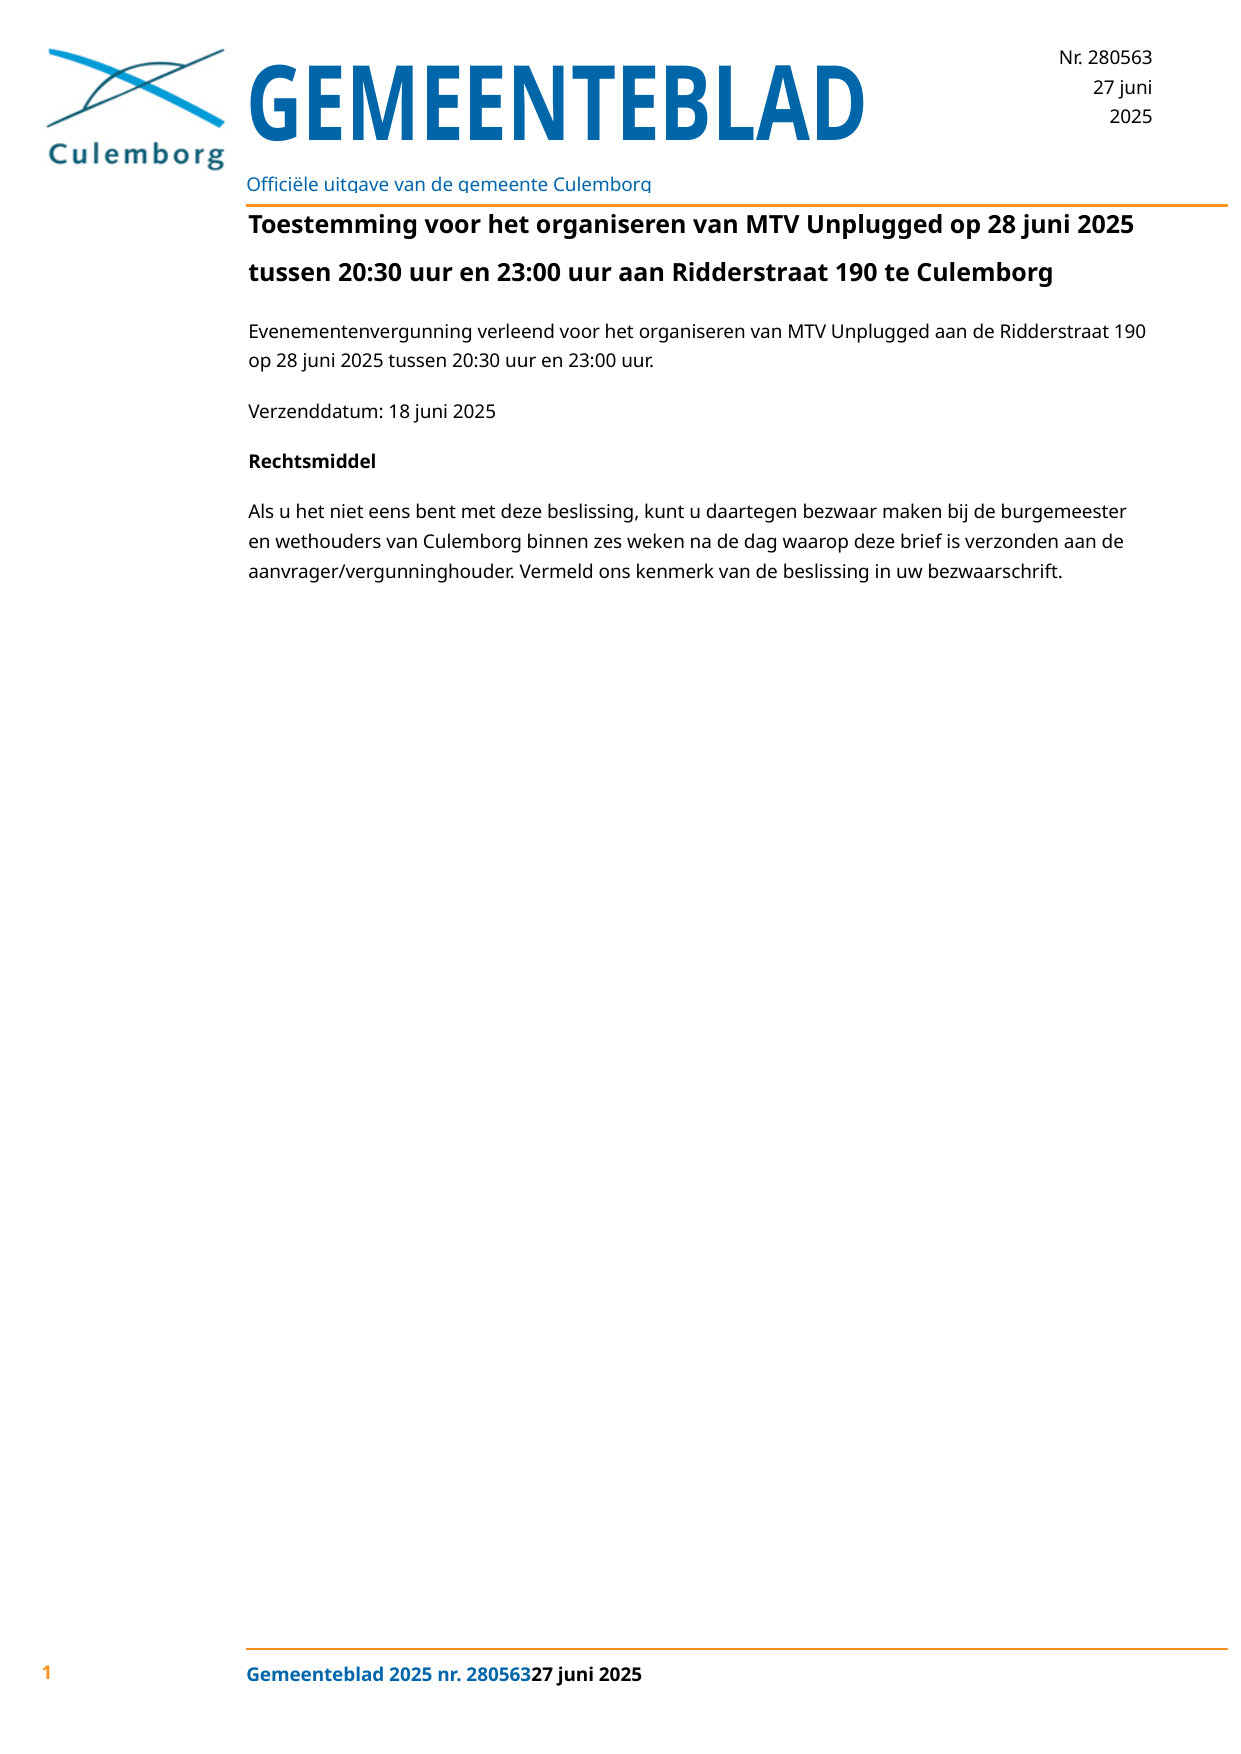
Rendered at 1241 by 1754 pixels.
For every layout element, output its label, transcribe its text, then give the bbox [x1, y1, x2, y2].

text Als u het niet eens bent met deze beslissing, kunt u daartegen bezwaar maken bij de burgemeester en wethouders van Culemborg binnen zes weken na de dag waarop deze brief is verzonden aan de aanvrager/vergunninghouder. Vermeld ons kenmerk van de beslissing in uw bezwaarschrift. [248, 499, 1152, 584]
text Rechtsmiddel [248, 448, 1152, 474]
text Evenementenvergunning verleend voor het organiseren van MTV Unplugged aan de Ridderstraat 190 op 28 juni 2025 tussen 20:30 uur en 23:00 uur. [248, 318, 1152, 373]
picture [41, 47, 231, 172]
text Toestemming voor het organiseren van MTV Unplugged op 28 juni 2025 tussen 20:30 uur en 23:00 uur aan Ridderstraat 190 te Culemborg [248, 207, 1152, 288]
text Verzenddatum: 18 juni 2025 [248, 398, 1152, 424]
